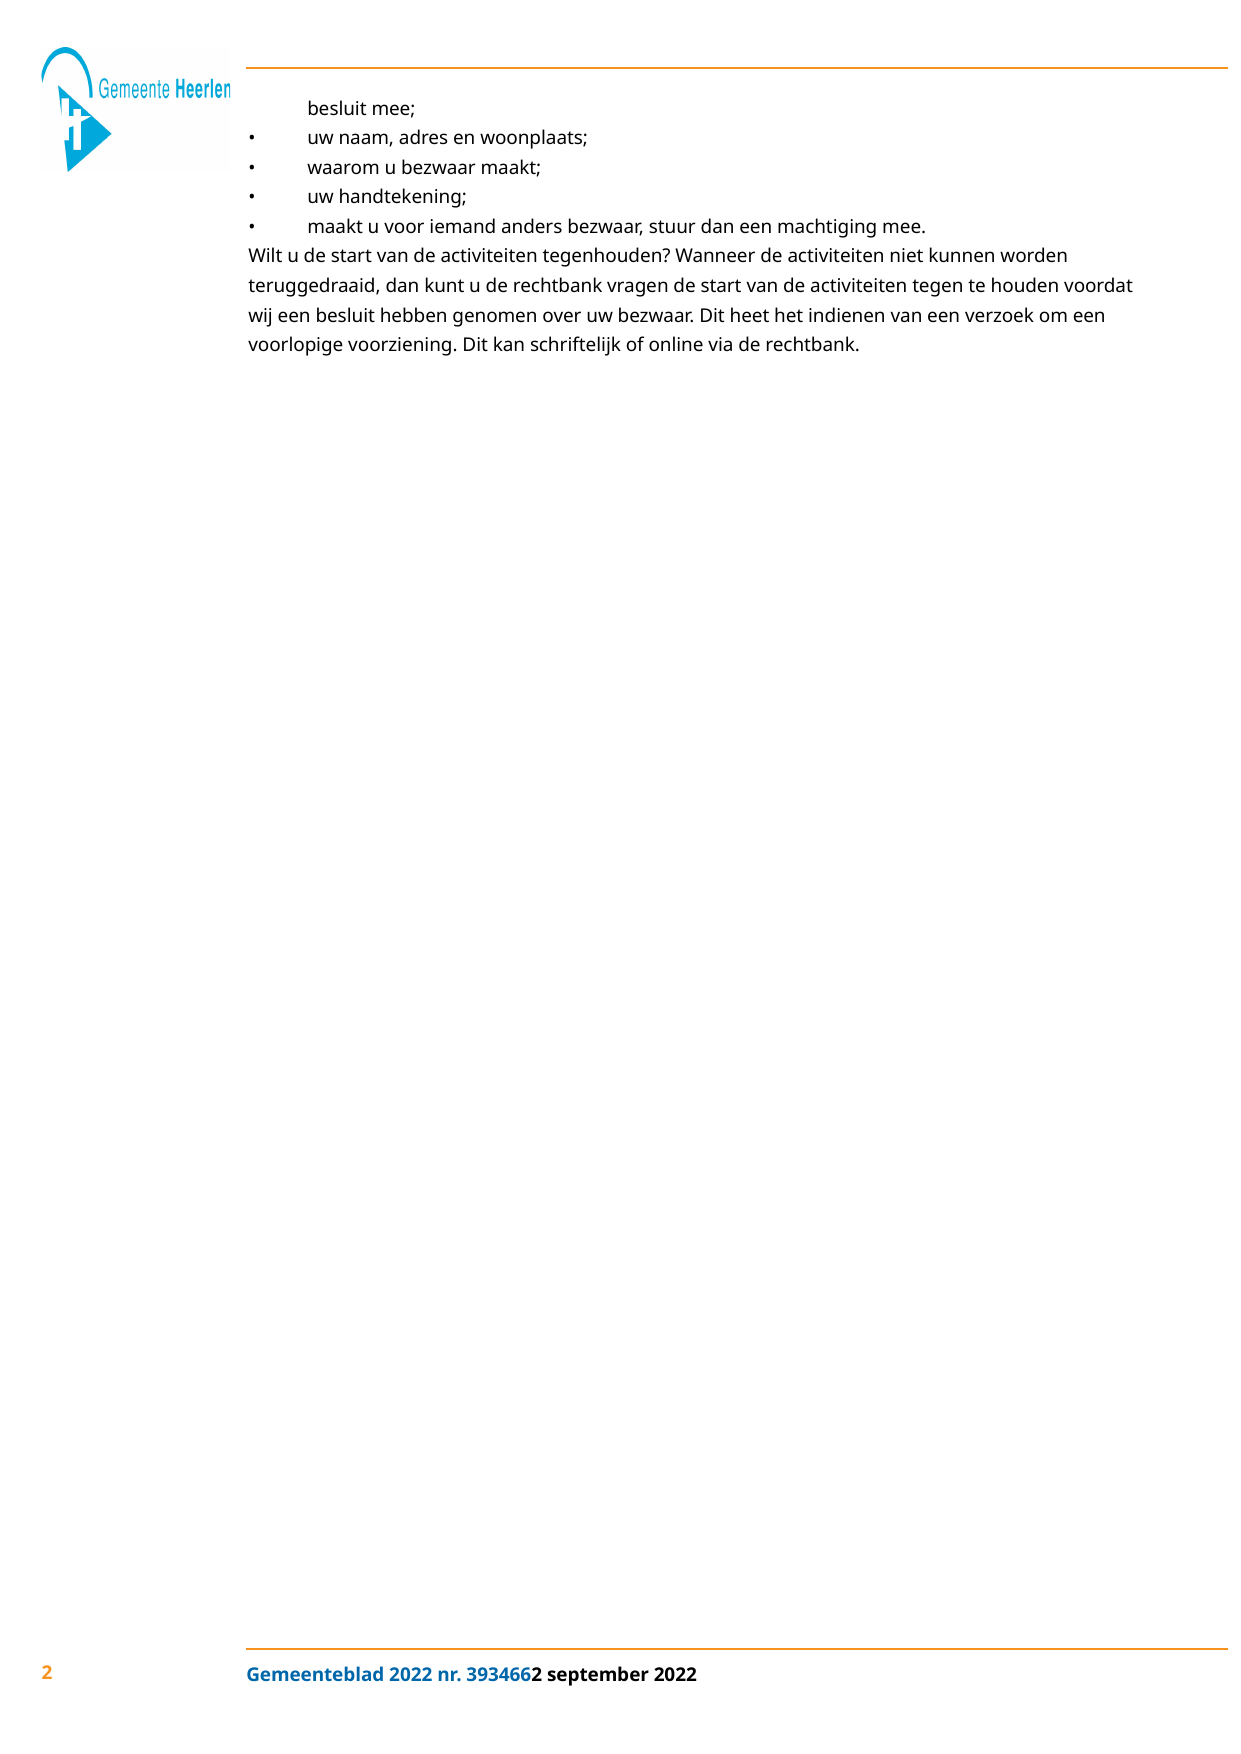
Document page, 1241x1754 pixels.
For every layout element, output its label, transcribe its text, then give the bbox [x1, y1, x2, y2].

picture [41, 47, 59, 70]
list uw naam, adres en woonplaats; [248, 124, 1152, 150]
picture [41, 47, 231, 172]
list uw handtekening; [248, 183, 1152, 209]
list besluit mee; [248, 95, 1152, 121]
text Wilt u de start van de activiteiten tegenhouden? Wanneer de activiteiten niet kunnen worden teruggedraaid, dan kunt u de rechtbank vragen de start van de activiteiten tegen te houden voordat wij een besluit hebben genomen over uw bezwaar. Dit heet het indienen van een verzoek om een voorlopige voorziening. Dit kan schriftelijk of online via de rechtbank. [248, 243, 1152, 357]
list waarom u bezwaar maakt; [248, 154, 1152, 180]
list maakt u voor iemand anders bezwaar, stuur dan een machtiging mee. [248, 213, 1152, 239]
